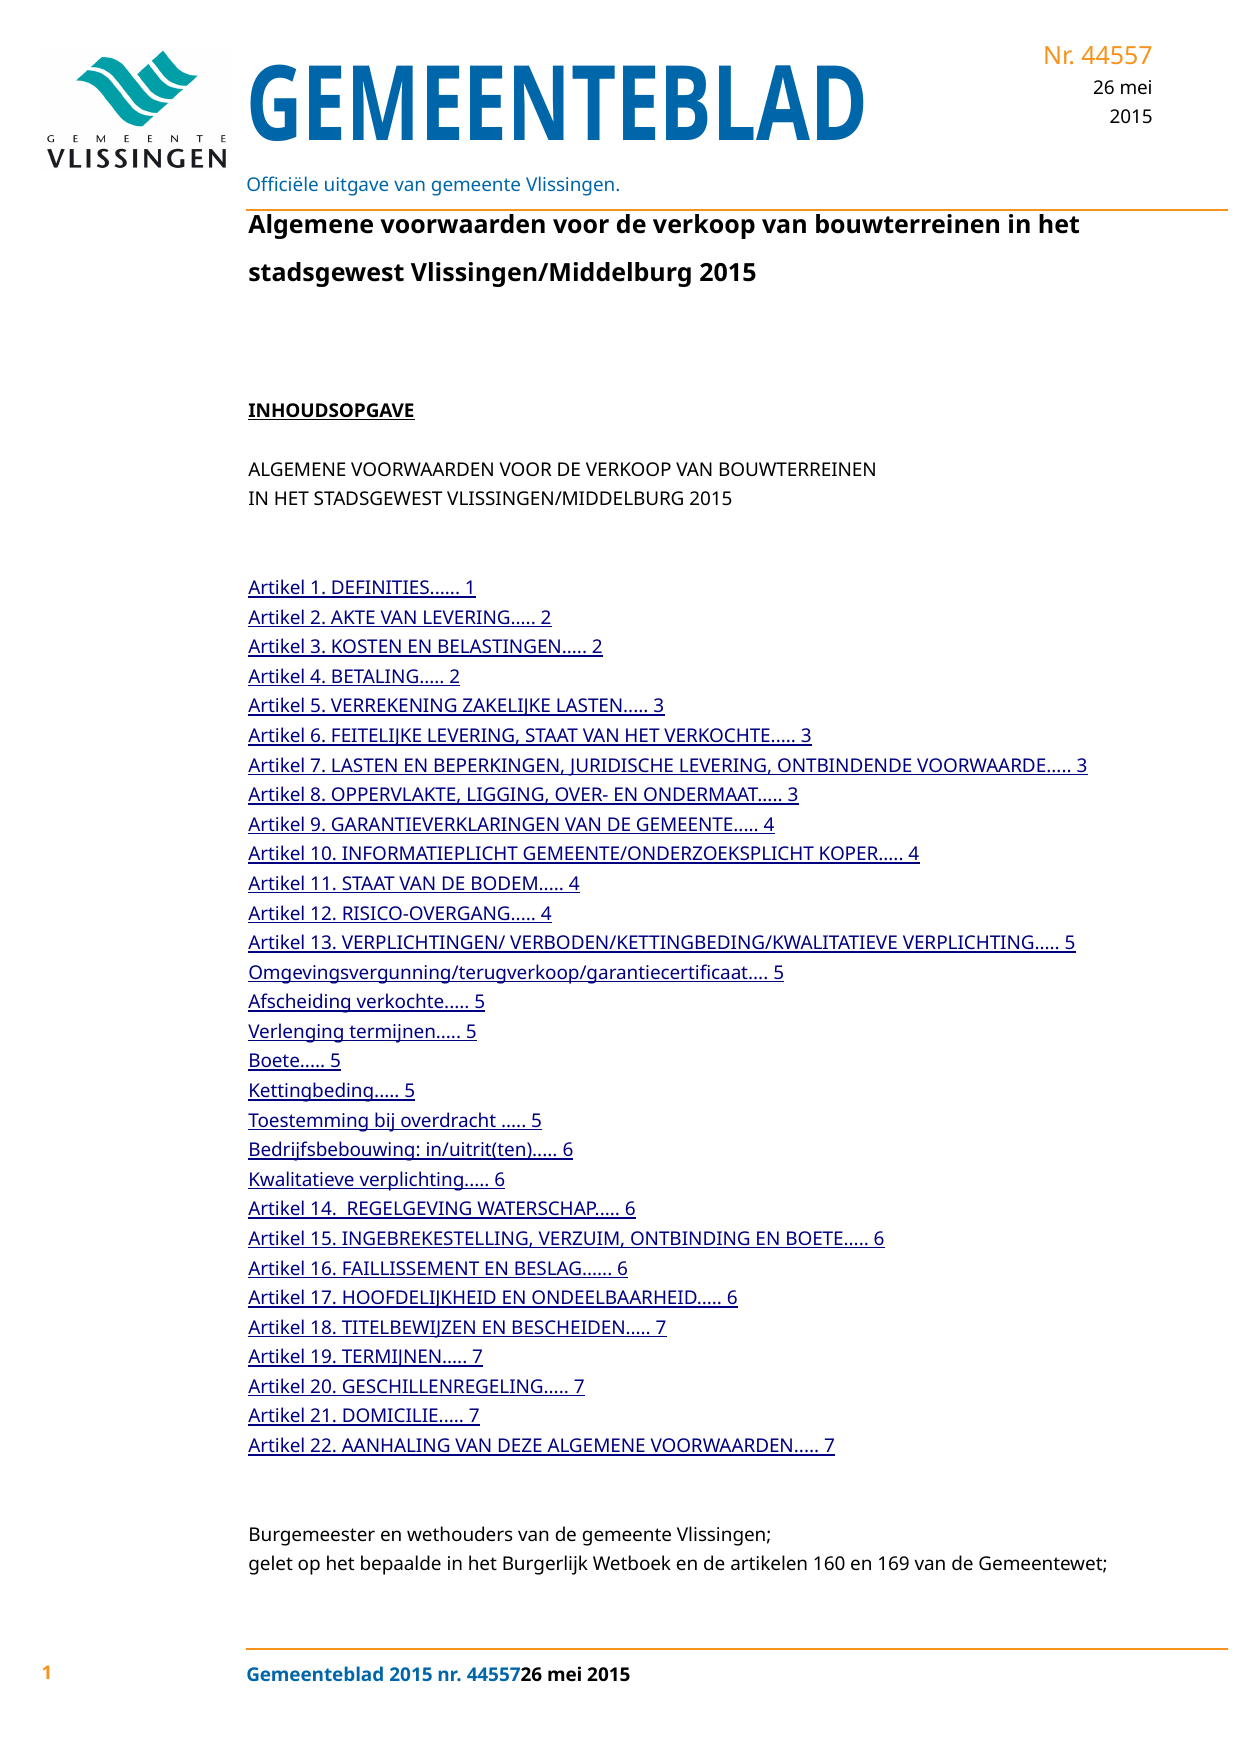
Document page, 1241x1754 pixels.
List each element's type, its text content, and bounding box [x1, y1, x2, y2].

text Toestemming bij overdracht ..... 5 [248, 1107, 1152, 1132]
text Artikel 14. REGELGEVING WATERSCHAP..... 6 [248, 1196, 1152, 1221]
text Artikel 10. INFORMATIEPLICHT GEMEENTE/ONDERZOEKSPLICHT KOPER..... 4 [248, 841, 1152, 866]
text Artikel 5. VERREKENING ZAKELIJKE LASTEN..... 3 [248, 693, 1152, 718]
text Algemene voorwaarden voor de verkoop van bouwterreinen in het stadsgewest Vlissingen/Middelburg 2015 [248, 211, 1152, 288]
text Artikel 1. DEFINITIES...... 1 [248, 574, 1152, 600]
picture [41, 47, 231, 172]
text Burgemeester en wethouders van de gemeente Vlissingen; [248, 1521, 1152, 1547]
text Artikel 11. STAAT VAN DE BODEM..... 4 [248, 870, 1152, 896]
text Artikel 13. VERPLICHTINGEN/ VERBODEN/KETTINGBEDING/KWALITATIEVE VERPLICHTING..... 5 [248, 929, 1152, 955]
text Artikel 20. GESCHILLENREGELING..... 7 [248, 1373, 1152, 1399]
text Artikel 8. OPPERVLAKTE, LIGGING, OVER- EN ONDERMAAT..... 3 [248, 781, 1152, 807]
text Boete..... 5 [248, 1048, 1152, 1073]
text Artikel 16. FAILLISSEMENT EN BESLAG...... 6 [248, 1255, 1152, 1280]
text Artikel 18. TITELBEWIJZEN EN BESCHEIDEN..... 7 [248, 1314, 1152, 1339]
text Kwalitatieve verplichting..... 6 [248, 1166, 1152, 1192]
text ALGEMENE VOORWAARDEN VOOR DE VERKOOP VAN BOUWTERREINEN [248, 456, 1152, 482]
text gelet op het bepaalde in het Burgerlijk Wetboek en de artikelen 160 en 169 van de Gemeentewet; [248, 1551, 1152, 1576]
text IN HET STADSGEWEST VLISSINGEN/MIDDELBURG 2015 [248, 486, 1152, 511]
text Omgevingsvergunning/terugverkoop/garantiecertificaat.... 5 [248, 959, 1152, 984]
text Afscheiding verkochte..... 5 [248, 988, 1152, 1014]
text Artikel 12. RISICO-OVERGANG..... 4 [248, 900, 1152, 925]
text Artikel 3. KOSTEN EN BELASTINGEN..... 2 [248, 633, 1152, 659]
text Bedrijfsbebouwing: in/uitrit(ten)..... 6 [248, 1136, 1152, 1162]
text Artikel 9. GARANTIEVERKLARINGEN VAN DE GEMEENTE..... 4 [248, 811, 1152, 837]
text Artikel 6. FEITELIJKE LEVERING, STAAT VAN HET VERKOCHTE..... 3 [248, 722, 1152, 748]
text INHOUDSOPGAVE [248, 397, 1152, 422]
text Artikel 2. AKTE VAN LEVERING..... 2 [248, 604, 1152, 629]
text Artikel 4. BETALING..... 2 [248, 663, 1152, 689]
text Artikel 17. HOOFDELIJKHEID EN ONDEELBAARHEID..... 6 [248, 1284, 1152, 1310]
text Artikel 7. LASTEN EN BEPERKINGEN, JURIDISCHE LEVERING, ONTBINDENDE VOORWAARDE..... 3 [248, 752, 1152, 777]
text Kettingbeding..... 5 [248, 1077, 1152, 1103]
text Artikel 15. INGEBREKESTELLING, VERZUIM, ONTBINDING EN BOETE..... 6 [248, 1225, 1152, 1251]
text Artikel 22. AANHALING VAN DEZE ALGEMENE VOORWAARDEN..... 7 [248, 1432, 1152, 1458]
text Artikel 21. DOMICILIE..... 7 [248, 1403, 1152, 1428]
text Verlenging termijnen..... 5 [248, 1018, 1152, 1044]
text Artikel 19. TERMIJNEN..... 7 [248, 1343, 1152, 1369]
